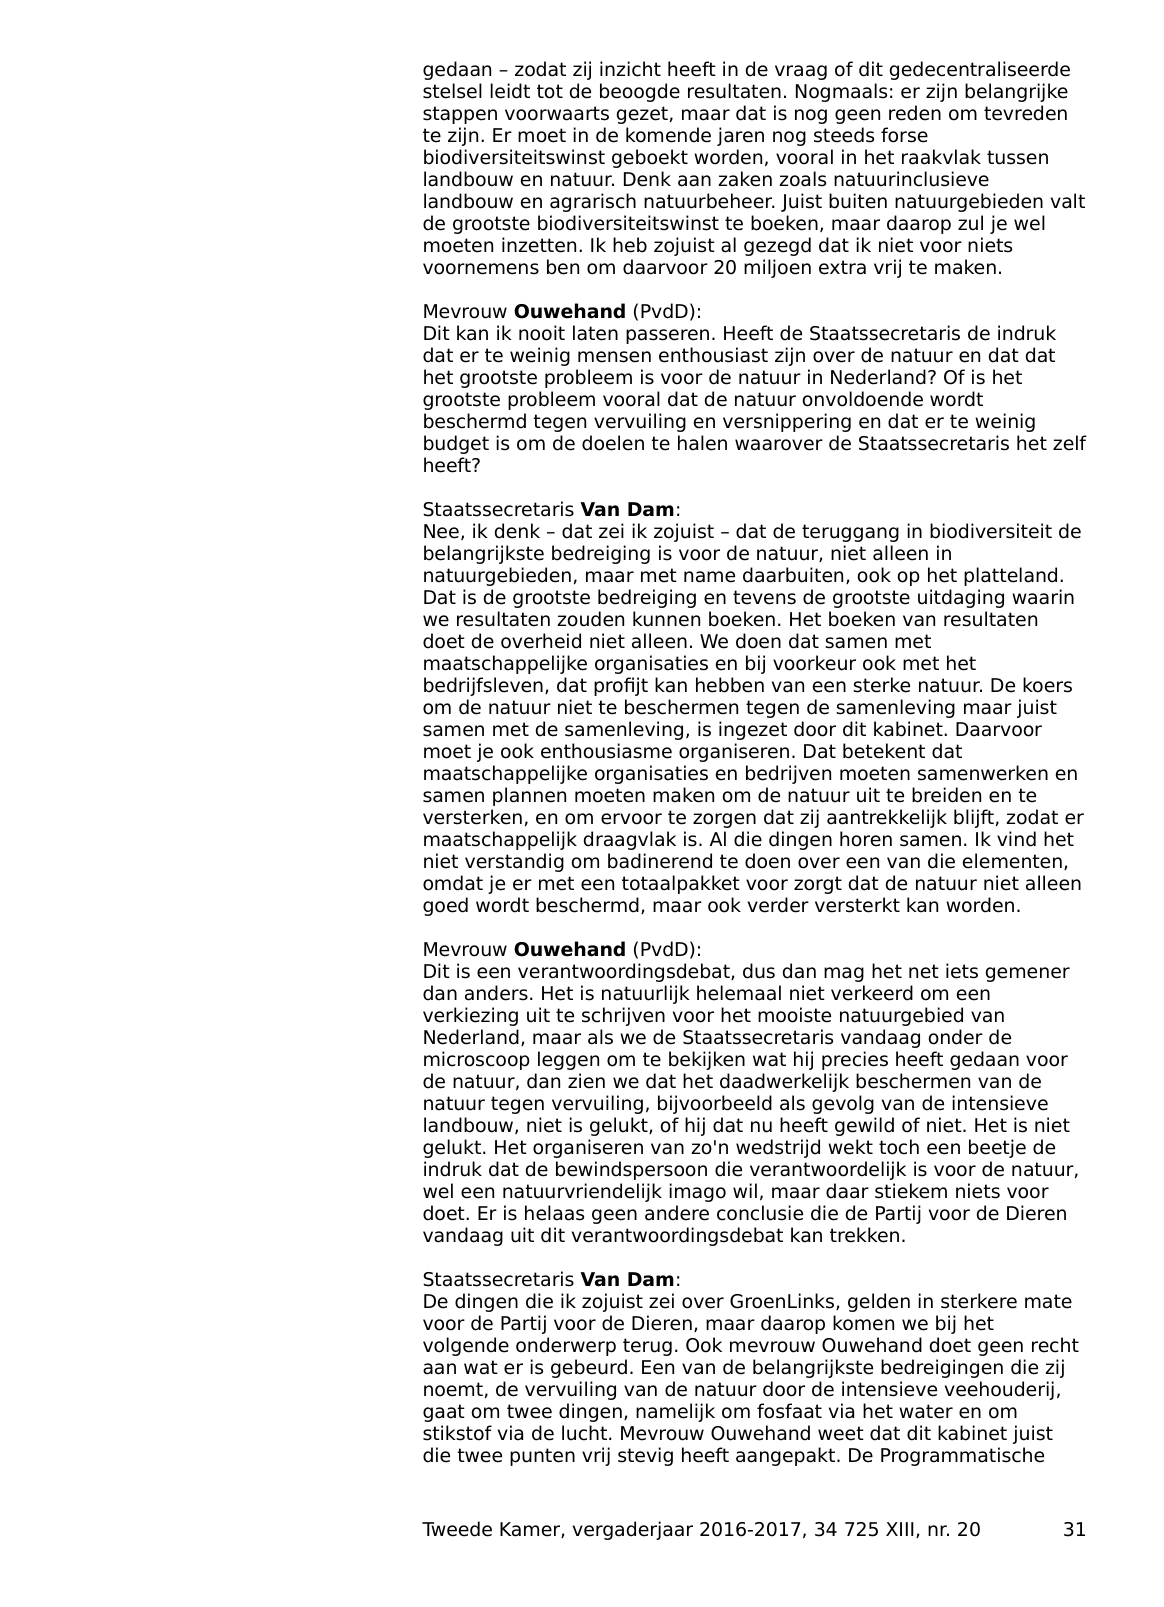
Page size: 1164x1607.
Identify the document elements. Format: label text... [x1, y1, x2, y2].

text Staatssecretaris Van Dam: [422, 1269, 1087, 1291]
text Mevrouw Ouwehand (PvdD): [422, 301, 1087, 323]
text Dit kan ik nooit laten passeren. Heeft de Staatssecretaris de indruk dat er te weinig mensen enthousiast zijn over de natuur en dat dat het grootste probleem is voor de natuur in Nederland? Of is het grootste probleem vooral dat de natuur onvoldoende wordt beschermd tegen vervuiling en versnippering en dat er te weinig budget is om de doelen te halen waarover de Staatssecretaris het zelf heeft? [422, 323, 1087, 477]
text De dingen die ik zojuist zei over GroenLinks, gelden in sterkere mate voor de Partij voor de Dieren, maar daarop komen we bij het volgende onderwerp terug. Ook mevrouw Ouwehand doet geen recht aan wat er is gebeurd. Een van de belangrijkste bedreigingen die zij noemt, de vervuiling van de natuur door de intensieve veehouderij, gaat om twee dingen, namelijk om fosfaat via het water en om stikstof via de lucht. Mevrouw Ouwehand weet dat dit kabinet juist die twee punten vrij stevig heeft aangepakt. De Programmatische [422, 1291, 1087, 1467]
text Staatssecretaris Van Dam: [422, 499, 1087, 521]
text Mevrouw Ouwehand (PvdD): [422, 939, 1087, 961]
text Dit is een verantwoordingsdebat, dus dan mag het net iets gemener dan anders. Het is natuurlijk helemaal niet verkeerd om een verkiezing uit te schrijven voor het mooiste natuurgebied van Nederland, maar als we de Staatssecretaris vandaag onder de microscoop leggen om te bekijken wat hij precies heeft gedaan voor de natuur, dan zien we dat het daadwerkelijk beschermen van de natuur tegen vervuiling, bijvoorbeeld als gevolg van de intensieve landbouw, niet is gelukt, of hij dat nu heeft gewild of niet. Het is niet gelukt. Het organiseren van zo'n wedstrijd wekt toch een beetje de indruk dat de bewindspersoon die verantwoordelijk is voor de natuur, wel een natuurvriendelijk imago wil, maar daar stiekem niets voor doet. Er is helaas geen andere conclusie die de Partij voor de Dieren vandaag uit dit verantwoordingsdebat kan trekken. [422, 961, 1087, 1247]
text gedaan – zodat zij inzicht heeft in de vraag of dit gedecentraliseerde stelsel leidt tot de beoogde resultaten. Nogmaals: er zijn belangrijke stappen voorwaarts gezet, maar dat is nog geen reden om tevreden te zijn. Er moet in de komende jaren nog steeds forse biodiversiteitswinst geboekt worden, vooral in het raakvlak tussen landbouw en natuur. Denk aan zaken zoals natuurinclusieve landbouw en agrarisch natuurbeheer. Juist buiten natuurgebieden valt de grootste biodiversiteitswinst te boeken, maar daarop zul je wel moeten inzetten. Ik heb zojuist al gezegd dat ik niet voor niets voornemens ben om daarvoor 20 miljoen extra vrij te maken. [422, 59, 1087, 279]
text Nee, ik denk – dat zei ik zojuist – dat de teruggang in biodiversiteit de belangrijkste bedreiging is voor de natuur, niet alleen in natuurgebieden, maar met name daarbuiten, ook op het platteland. Dat is de grootste bedreiging en tevens de grootste uitdaging waarin we resultaten zouden kunnen boeken. Het boeken van resultaten doet de overheid niet alleen. We doen dat samen met maatschappelijke organisaties en bij voorkeur ook met het bedrijfsleven, dat profijt kan hebben van een sterke natuur. De koers om de natuur niet te beschermen tegen de samenleving maar juist samen met de samenleving, is ingezet door dit kabinet. Daarvoor moet je ook enthousiasme organiseren. Dat betekent dat maatschappelijke organisaties en bedrijven moeten samenwerken en samen plannen moeten maken om de natuur uit te breiden en te versterken, en om ervoor te zorgen dat zij aantrekkelijk blijft, zodat er maatschappelijk draagvlak is. Al die dingen horen samen. Ik vind het niet verstandig om badinerend te doen over een van die elementen, omdat je er met een totaalpakket voor zorgt dat de natuur niet alleen goed wordt beschermd, maar ook verder versterkt kan worden. [422, 521, 1087, 917]
